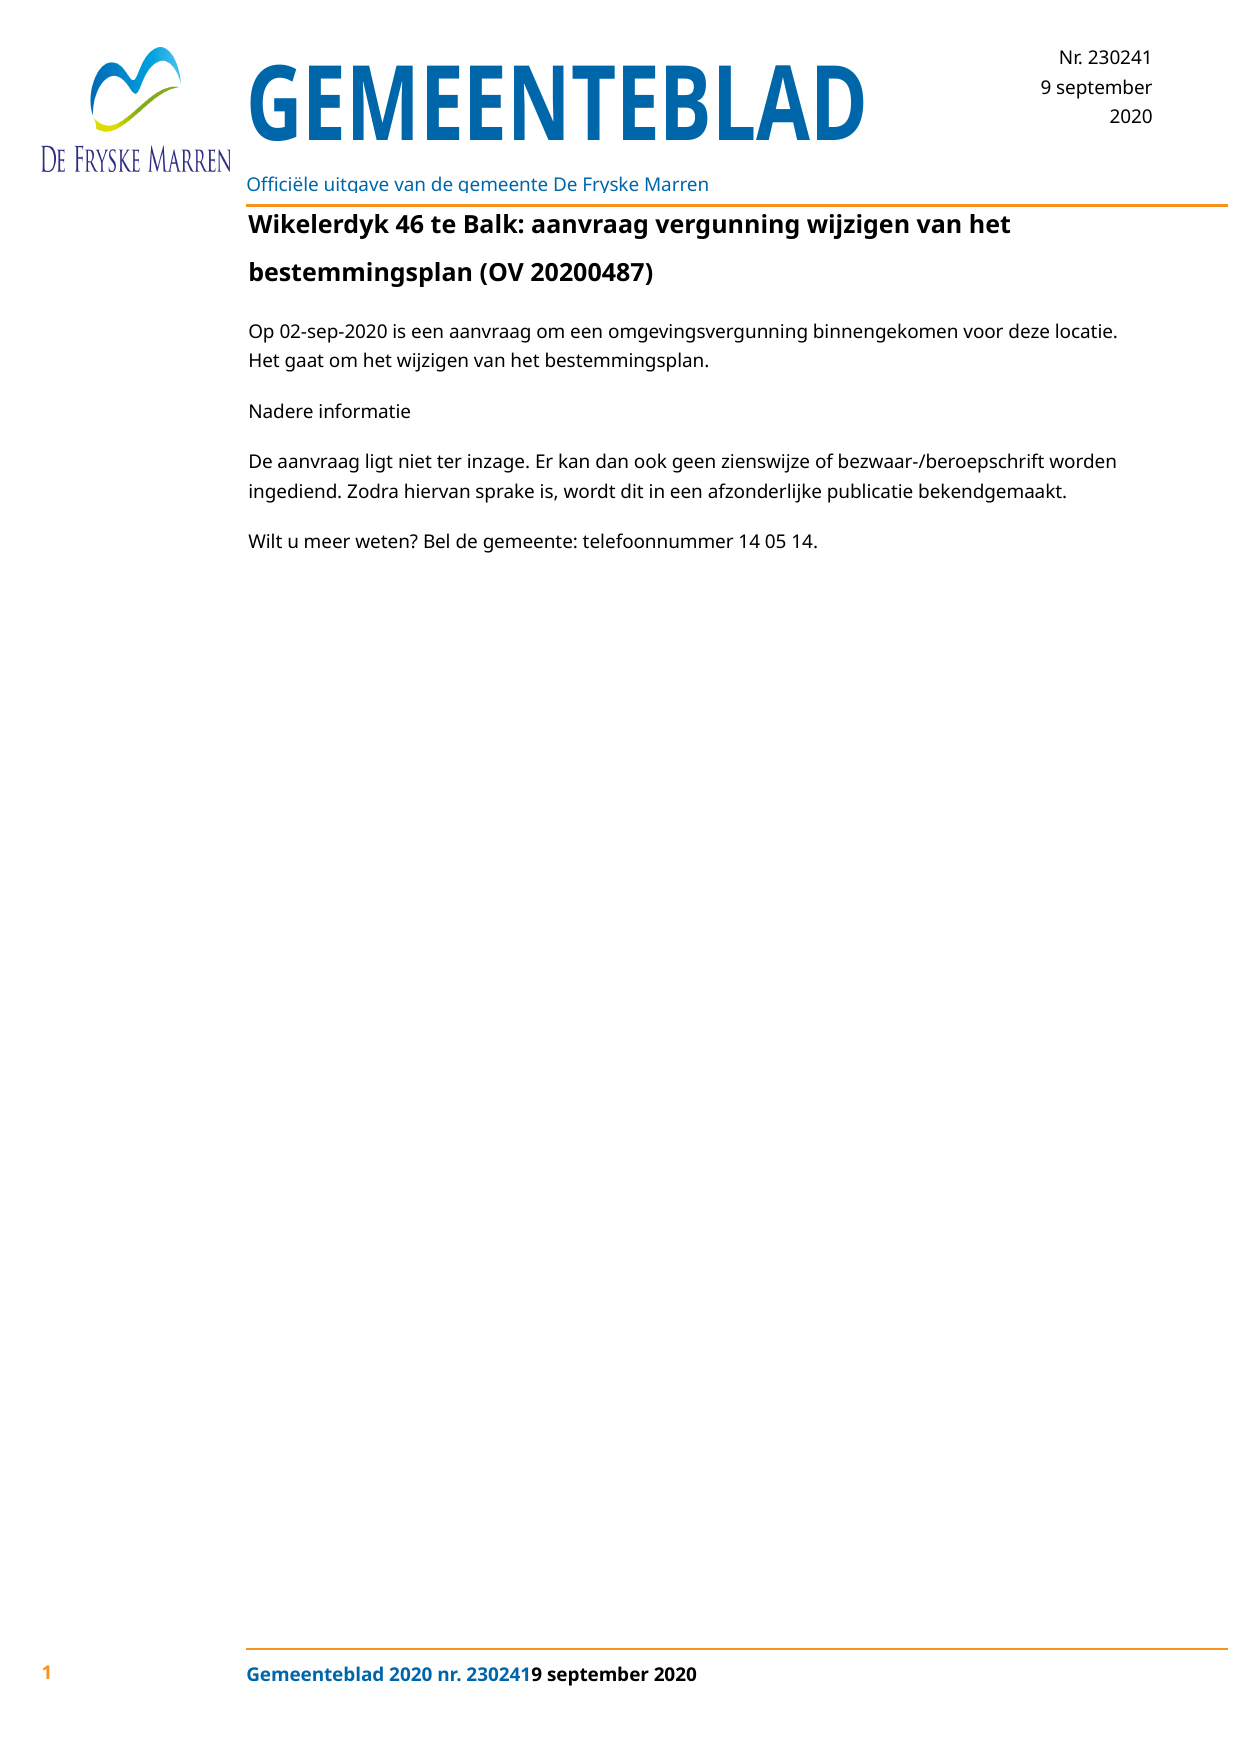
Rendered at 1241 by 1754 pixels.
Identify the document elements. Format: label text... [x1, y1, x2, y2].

text Nadere informatie [248, 398, 1152, 424]
picture [41, 47, 231, 172]
text Wikelerdyk 46 te Balk: aanvraag vergunning wijzigen van het bestemmingsplan (OV 20200487) [248, 207, 1152, 288]
text Op 02-sep-2020 is een aanvraag om een omgevingsvergunning binnengekomen voor deze locatie. Het gaat om het wijzigen van het bestemmingsplan. [248, 318, 1152, 373]
text De aanvraag ligt niet ter inzage. Er kan dan ook geen zienswijze of bezwaar-/beroepschrift worden ingediend. Zodra hiervan sprake is, wordt dit in een afzonderlijke publicatie bekendgemaakt. [248, 448, 1152, 504]
text Wilt u meer weten? Bel de gemeente: telefoonnummer 14 05 14. [248, 528, 1152, 554]
